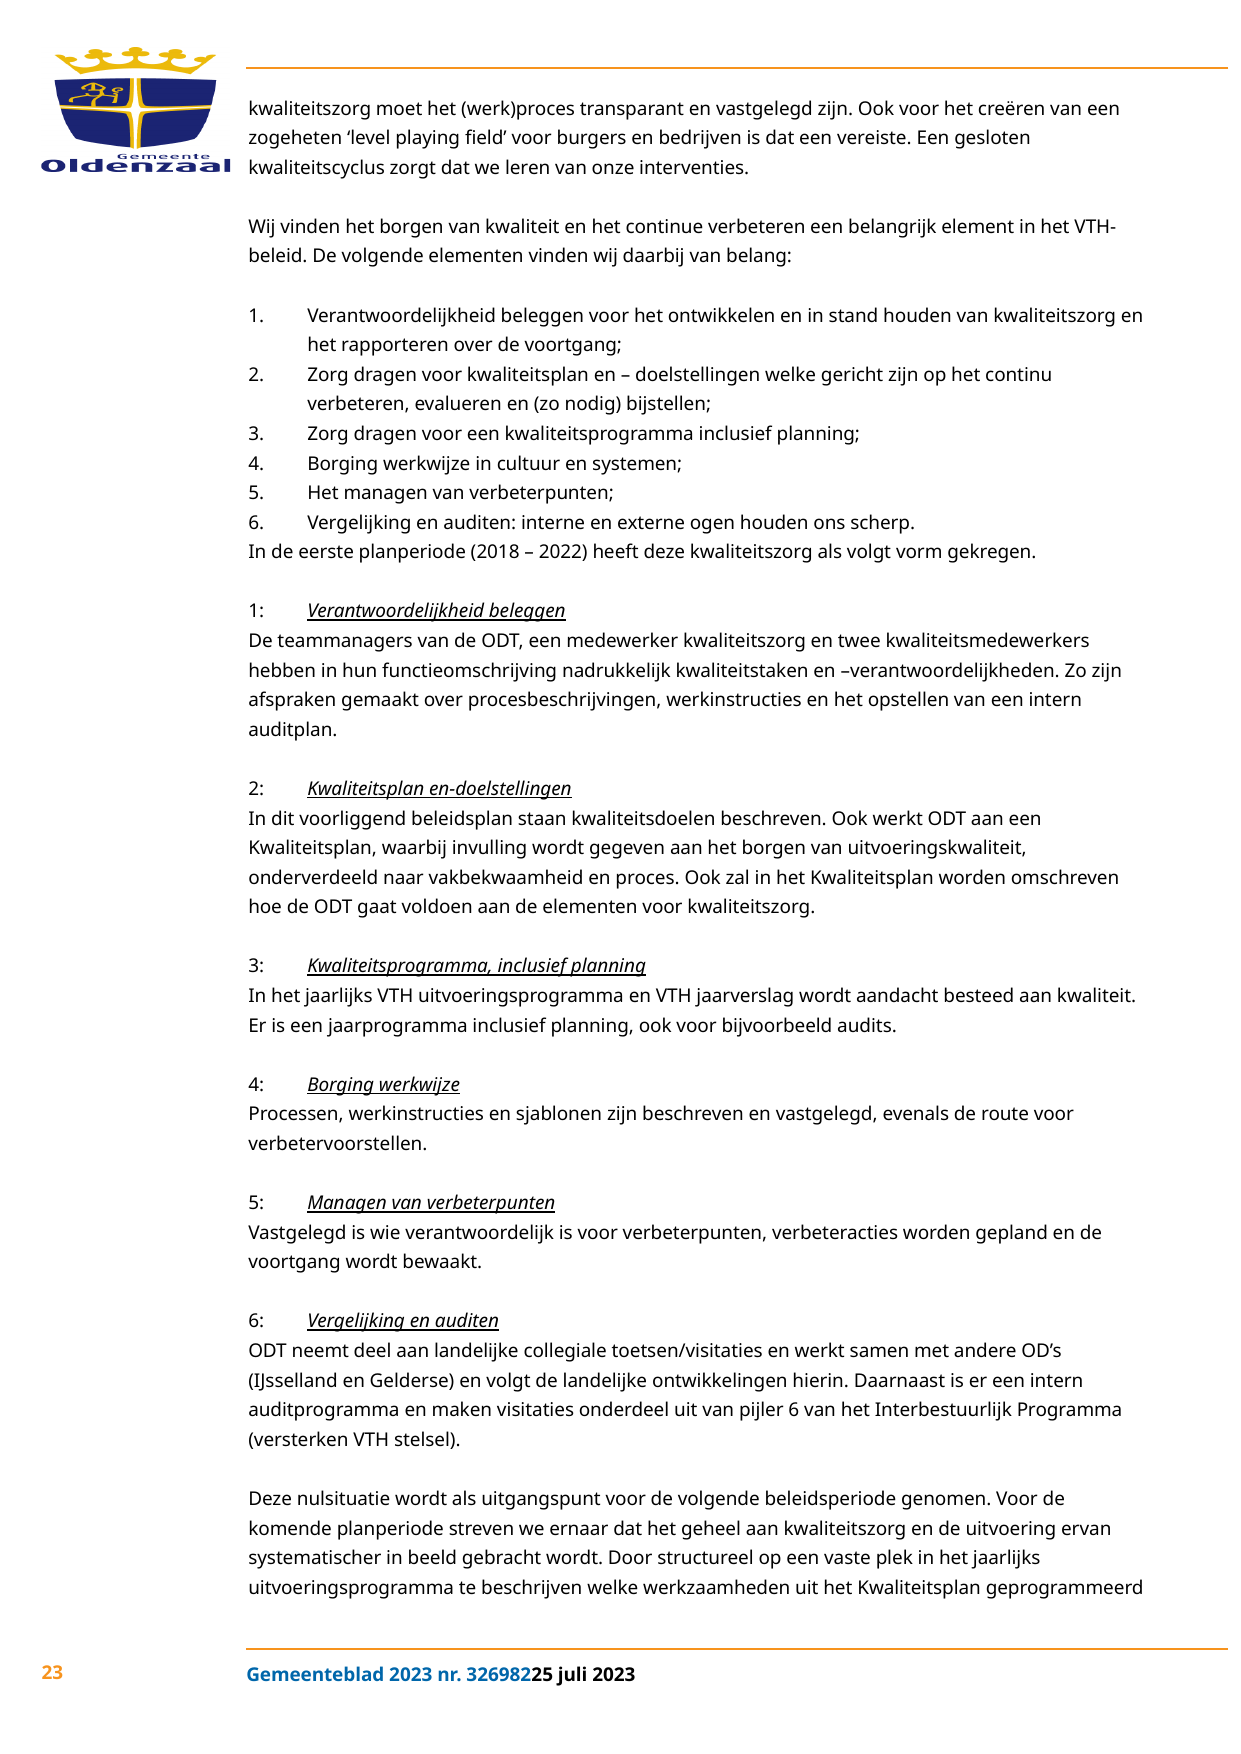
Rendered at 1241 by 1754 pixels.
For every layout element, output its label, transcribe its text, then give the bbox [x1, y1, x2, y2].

list Het managen van verbeterpunten; [248, 479, 1152, 505]
list Kwaliteitsprogramma, inclusief planning [248, 953, 1152, 978]
text In de eerste planperiode (2018 – 2022) heeft deze kwaliteitszorg als volgt vorm gekregen. [248, 538, 1152, 564]
text Wij vinden het borgen van kwaliteit en het continue verbeteren een belangrijk element in het VTH-beleid. De volgende elementen vinden wij daarbij van belang: [248, 213, 1152, 268]
text kwaliteitszorg moet het (werk)proces transparant en vastgelegd zijn. Ook voor het creëren van een zogeheten ‘level playing field’ voor burgers en bedrijven is dat een vereiste. Een gesloten kwaliteitscyclus zorgt dat we leren van onze interventies. [248, 95, 1152, 180]
list Vergelijking en auditen [248, 1308, 1152, 1333]
text In het jaarlijks VTH uitvoeringsprogramma en VTH jaarverslag wordt aandacht besteed aan kwaliteit. Er is een jaarprogramma inclusief planning, ook voor bijvoorbeeld audits. [248, 982, 1152, 1038]
list Verantwoordelijkheid beleggen [248, 598, 1152, 623]
text Vastgelegd is wie verantwoordelijk is voor verbeterpunten, verbeteracties worden gepland en de voortgang wordt bewaakt. [248, 1219, 1152, 1274]
list Verantwoordelijkheid beleggen voor het ontwikkelen en in stand houden van kwaliteitszorg en het rapporteren over de voortgang; [248, 302, 1152, 357]
list Zorg dragen voor een kwaliteitsprogramma inclusief planning; [248, 420, 1152, 446]
list Borging werkwijze in cultuur en systemen; [248, 450, 1152, 476]
list Managen van verbeterpunten [248, 1189, 1152, 1215]
text In dit voorliggend beleidsplan staan kwaliteitsdoelen beschreven. Ook werkt ODT aan een Kwaliteitsplan, waarbij invulling wordt gegeven aan het borgen van uitvoeringskwaliteit, onderverdeeld naar vakbekwaamheid en proces. Ook zal in het Kwaliteitsplan worden omschreven hoe de ODT gaat voldoen aan de elementen voor kwaliteitszorg. [248, 805, 1152, 919]
text De teammanagers van de ODT, een medewerker kwaliteitszorg en twee kwaliteitsmedewerkers hebben in hun functieomschrijving nadrukkelijk kwaliteitstaken en –verantwoordelijkheden. Zo zijn afspraken gemaakt over procesbeschrijvingen, werkinstructies en het opstellen van een intern auditplan. [248, 627, 1152, 742]
list Vergelijking en auditen: interne en externe ogen houden ons scherp. [248, 509, 1152, 535]
list Kwaliteitsplan en-doelstellingen [248, 775, 1152, 801]
text Processen, werkinstructies en sjablonen zijn beschreven en vastgelegd, evenals de route voor verbetervoorstellen. [248, 1101, 1152, 1156]
picture [41, 47, 231, 172]
list Zorg dragen voor kwaliteitsplan en – doelstellingen welke gericht zijn op het continu verbeteren, evalueren en (zo nodig) bijstellen; [248, 361, 1152, 416]
text Deze nulsituatie wordt als uitgangspunt voor de volgende beleidsperiode genomen. Voor de komende planperiode streven we ernaar dat het geheel aan kwaliteitszorg en de uitvoering ervan systematischer in beeld gebracht wordt. Door structureel op een vaste plek in het jaarlijks uitvoeringsprogramma te beschrijven welke werkzaamheden uit het Kwaliteitsplan geprogrammeerd [248, 1485, 1152, 1600]
text ODT neemt deel aan landelijke collegiale toetsen/visitaties en werkt samen met andere OD’s (IJsselland en Gelderse) en volgt de landelijke ontwikkelingen hierin. Daarnaast is er een intern auditprogramma en maken visitaties onderdeel uit van pijler 6 van het Interbestuurlijk Programma (versterken VTH stelsel). [248, 1337, 1152, 1452]
list Borging werkwijze [248, 1071, 1152, 1097]
